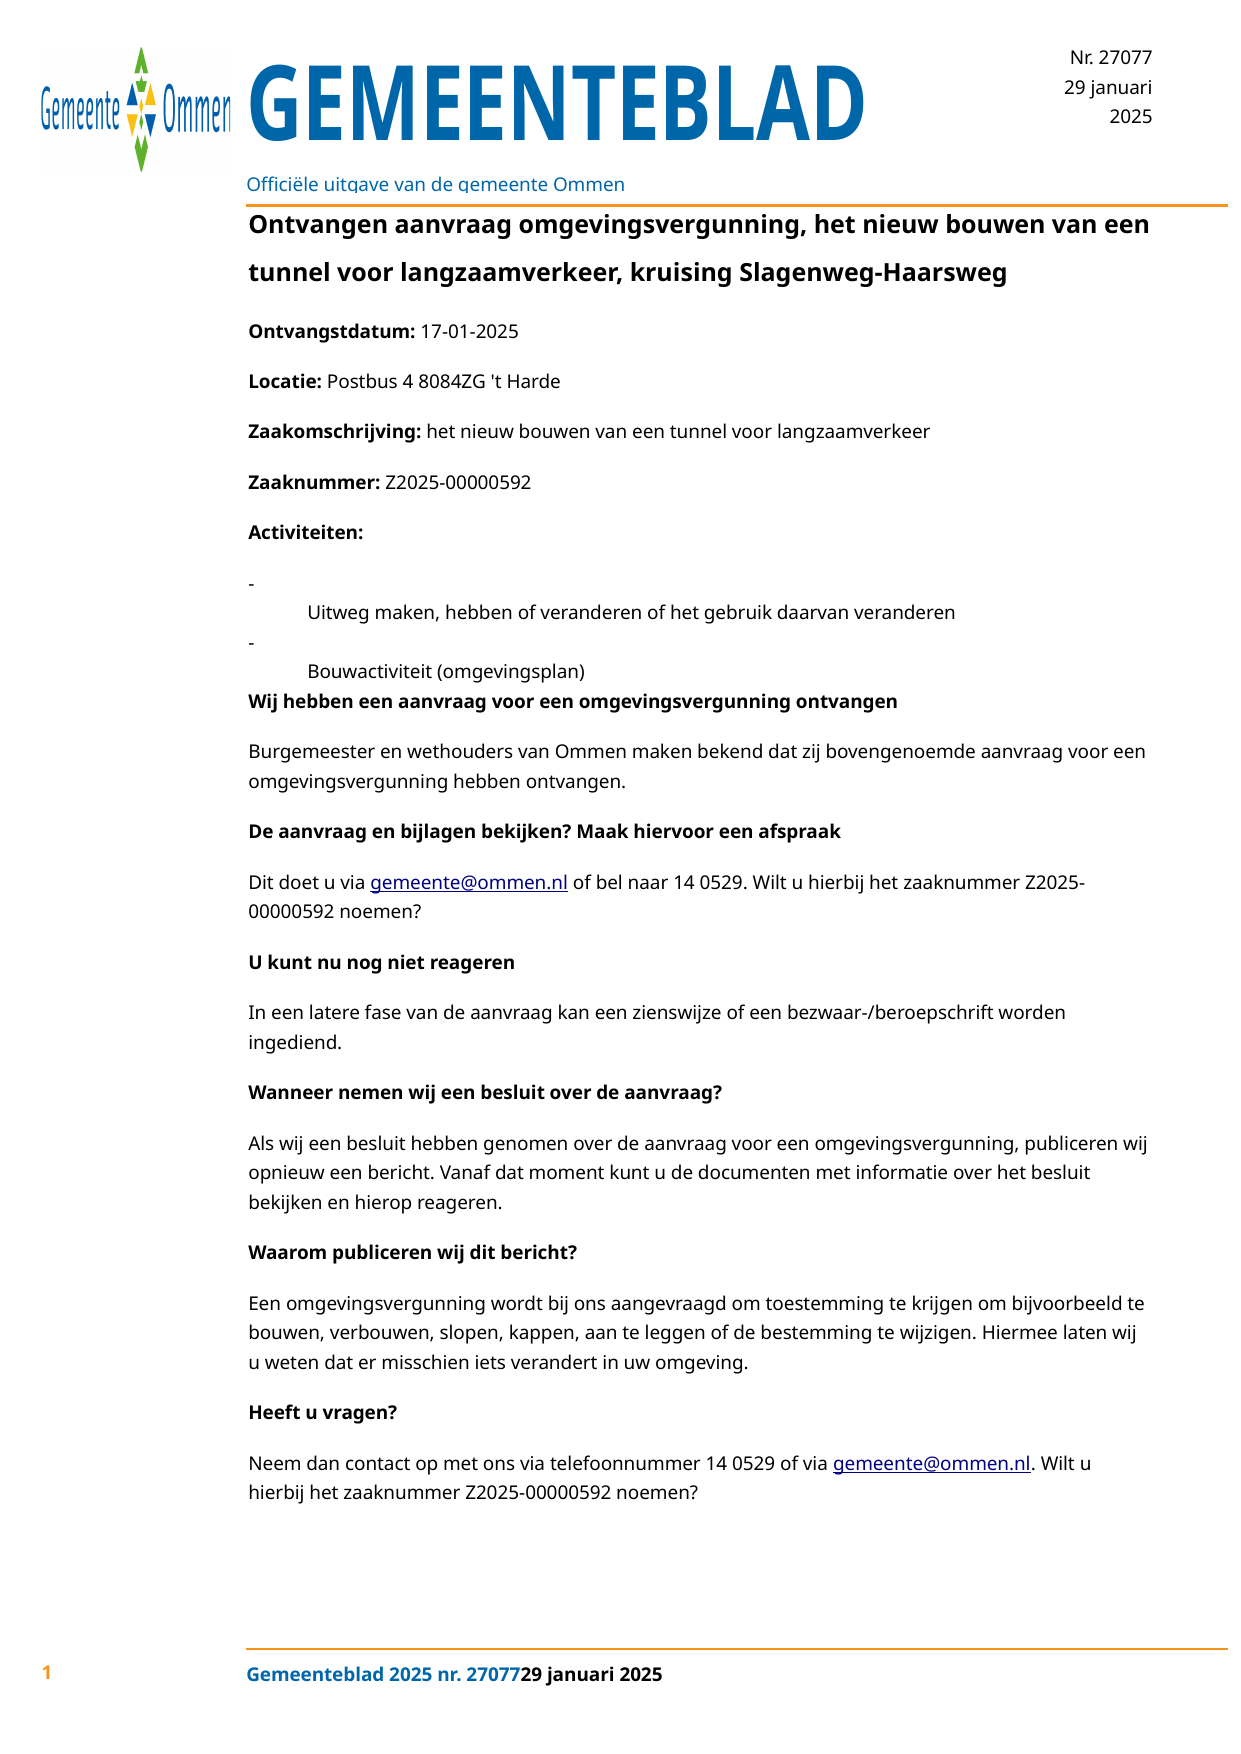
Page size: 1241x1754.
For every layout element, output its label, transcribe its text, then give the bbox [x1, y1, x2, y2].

text Ontvangstdatum: 17-01-2025 [248, 318, 1152, 344]
text Dit doet u via gemeente@ommen.nl of bel naar 14 0529. Wilt u hierbij het zaaknummer Z2025-00000592 noemen? [248, 869, 1152, 924]
text Als wij een besluit hebben genomen over de aanvraag voor een omgevingsvergunning, publiceren wij opnieuw een bericht. Vanaf dat moment kunt u de documenten met informatie over het besluit bekijken en hierop reageren. [248, 1130, 1152, 1215]
text Waarom publiceren wij dit bericht? [248, 1239, 1152, 1265]
text Wij hebben een aanvraag voor een omgevingsvergunning ontvangen [248, 688, 1152, 714]
text Zaaknummer: Z2025-00000592 [248, 469, 1152, 495]
list Uitweg maken, hebben of veranderen of het gebruik daarvan veranderen [248, 599, 1152, 625]
text Zaakomschrijving: het nieuw bouwen van een tunnel voor langzaamverkeer [248, 419, 1152, 444]
list Bouwactiviteit (omgevingsplan) [248, 659, 1152, 684]
text In een latere fase van de aanvraag kan een zienswijze of een bezwaar-/beroepschrift worden ingediend. [248, 999, 1152, 1055]
text Heeft u vragen? [248, 1399, 1152, 1425]
text De aanvraag en bijlagen bekijken? Maak hiervoor een afspraak [248, 819, 1152, 844]
text Burgemeester en wethouders van Ommen maken bekend dat zij bovengenoemde aanvraag voor een omgevingsvergunning hebben ontvangen. [248, 739, 1152, 794]
picture [41, 47, 231, 172]
text Activiteiten: [248, 519, 1152, 545]
text Ontvangen aanvraag omgevingsvergunning, het nieuw bouwen van een tunnel voor langzaamverkeer, kruising Slagenweg-Haarsweg [248, 207, 1152, 288]
text Neem dan contact op met ons via telefoonnummer 14 0529 of via gemeente@ommen.nl. Wilt u hierbij het zaaknummer Z2025-00000592 noemen? [248, 1450, 1152, 1505]
text Een omgevingsvergunning wordt bij ons aangevraagd om toestemming te krijgen om bijvoorbeeld te bouwen, verbouwen, slopen, kappen, aan te leggen of de bestemming te wijzigen. Hiermee laten wij u weten dat er misschien iets verandert in uw omgeving. [248, 1290, 1152, 1375]
text Wanneer nemen wij een besluit over de aanvraag? [248, 1079, 1152, 1105]
text Locatie: Postbus 4 8084ZG 't Harde [248, 368, 1152, 394]
text U kunt nu nog niet reageren [248, 949, 1152, 975]
